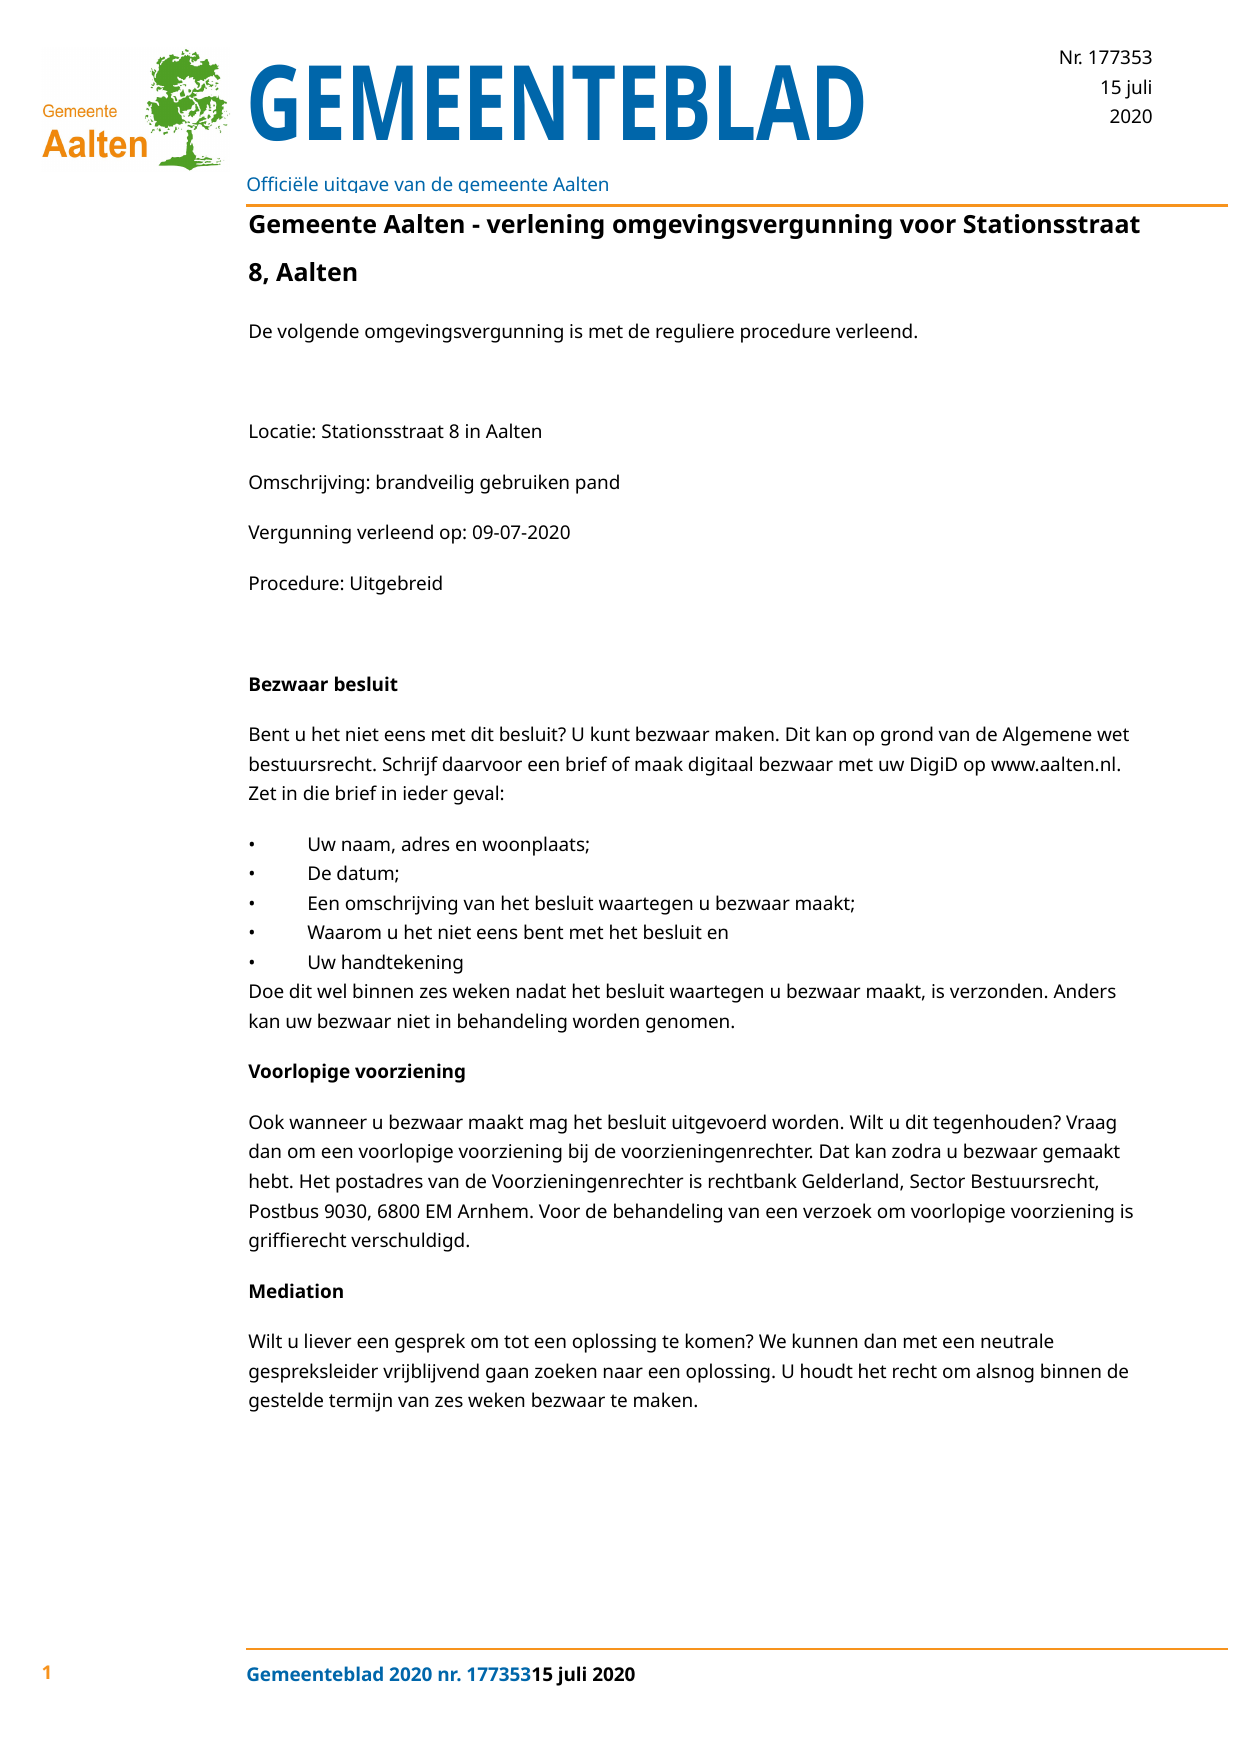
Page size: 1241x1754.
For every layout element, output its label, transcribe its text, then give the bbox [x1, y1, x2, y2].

text Omschrijving: brandveilig gebruiken pand [248, 469, 1152, 495]
text Ook wanneer u bezwaar maakt mag het besluit uitgevoerd worden. Wilt u dit tegenhouden? Vraag dan om een voorlopige voorziening bij de voorzieningenrechter. Dat kan zodra u bezwaar gemaakt hebt. Het postadres van de Voorzieningenrechter is rechtbank Gelderland, Sector Bestuursrecht, Postbus 9030, 6800 EM Arnhem. Voor de behandeling van een verzoek om voorlopige voorziening is griffierecht verschuldigd. [248, 1109, 1152, 1253]
text De volgende omgevingsvergunning is met de reguliere procedure verleend. [248, 318, 1152, 344]
text Bent u het niet eens met dit besluit? U kunt bezwaar maken. Dit kan op grond van de Algemene wet bestuursrecht. Schrijf daarvoor een brief of maak digitaal bezwaar met uw DigiD op www.aalten.nl. Zet in die brief in ieder geval: [248, 721, 1152, 806]
text Vergunning verleend op: 09-07-2020 [248, 519, 1152, 545]
list Waarom u het niet eens bent met het besluit en [248, 919, 1152, 945]
text Doe dit wel binnen zes weken nadat het besluit waartegen u bezwaar maakt, is verzonden. Anders kan uw bezwaar niet in behandeling worden genomen. [248, 979, 1152, 1034]
text Gemeente Aalten - verlening omgevingsvergunning voor Stationsstraat 8, Aalten [248, 207, 1152, 288]
text Mediation [248, 1278, 1152, 1304]
text Bezwaar besluit [248, 671, 1152, 697]
picture [41, 47, 231, 172]
text Locatie: Stationsstraat 8 in Aalten [248, 419, 1152, 444]
list De datum; [248, 860, 1152, 886]
text Wilt u liever een gesprek om tot een oplossing te komen? We kunnen dan met een neutrale gespreksleider vrijblijvend gaan zoeken naar een oplossing. U houdt het recht om alsnog binnen de gestelde termijn van zes weken bezwaar te maken. [248, 1328, 1152, 1413]
list Een omschrijving van het besluit waartegen u bezwaar maakt; [248, 890, 1152, 916]
text Procedure: Uitgebreid [248, 570, 1152, 596]
list Uw naam, adres en woonplaats; [248, 831, 1152, 857]
text Voorlopige voorziening [248, 1059, 1152, 1084]
list Uw handtekening [248, 949, 1152, 975]
